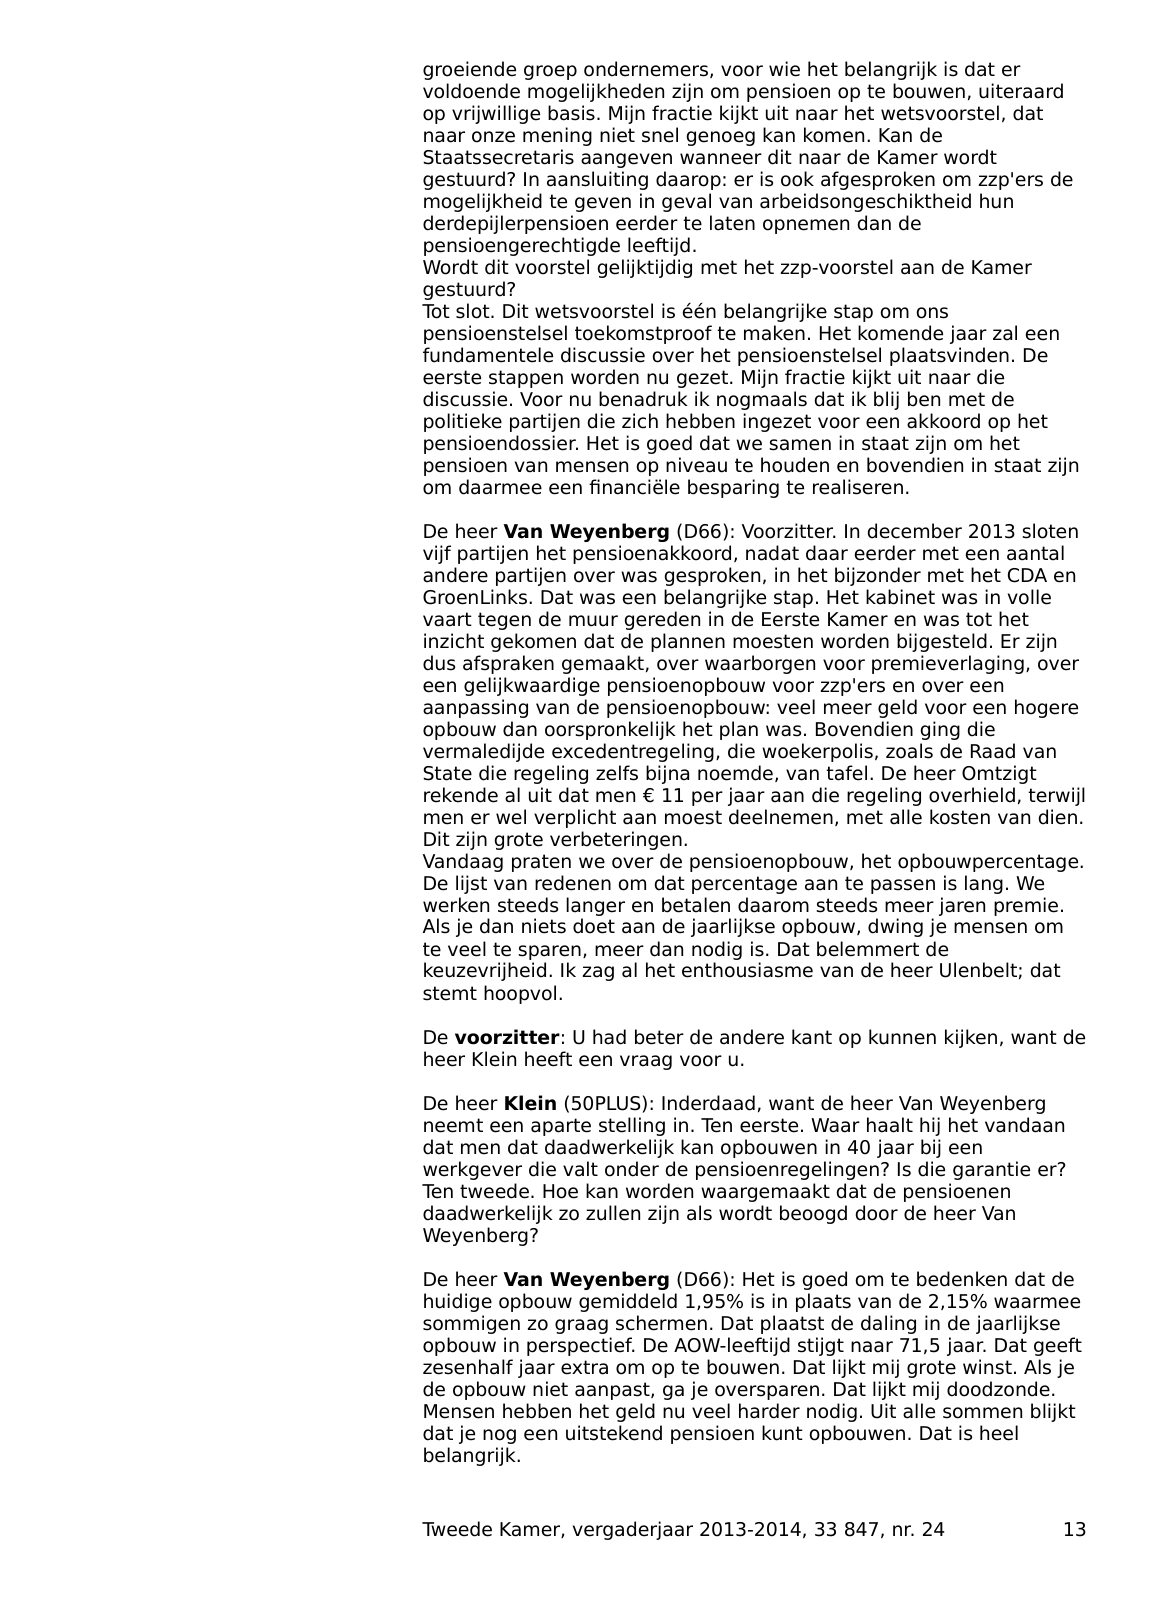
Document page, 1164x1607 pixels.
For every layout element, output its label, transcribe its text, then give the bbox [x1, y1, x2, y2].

text De voorzitter: U had beter de andere kant op kunnen kijken, want de heer Klein heeft een vraag voor u. [422, 1027, 1087, 1071]
text Tot slot. Dit wetsvoorstel is één belangrijke stap om ons pensioenstelsel toekomstproof te maken. Het komende jaar zal een fundamentele discussie over het pensioenstelsel plaatsvinden. De eerste stappen worden nu gezet. Mijn fractie kijkt uit naar die discussie. Voor nu benadruk ik nogmaals dat ik blij ben met de politieke partijen die zich hebben ingezet voor een akkoord op het pensioendossier. Het is goed dat we samen in staat zijn om het pensioen van mensen op niveau te houden en bovendien in staat zijn om daarmee een financiële besparing te realiseren. [422, 301, 1087, 499]
text groeiende groep ondernemers, voor wie het belangrijk is dat er voldoende mogelijkheden zijn om pensioen op te bouwen, uiteraard op vrijwillige basis. Mijn fractie kijkt uit naar het wetsvoorstel, dat naar onze mening niet snel genoeg kan komen. Kan de Staatssecretaris aangeven wanneer dit naar de Kamer wordt gestuurd? In aansluiting daarop: er is ook afgesproken om zzp'ers de mogelijkheid te geven in geval van arbeidsongeschiktheid hun derdepijlerpensioen eerder te laten opnemen dan de pensioengerechtigde leeftijd. [422, 59, 1087, 257]
text De heer Klein (50PLUS): Inderdaad, want de heer Van Weyenberg neemt een aparte stelling in. Ten eerste. Waar haalt hij het vandaan dat men dat daadwerkelijk kan opbouwen in 40 jaar bij een werkgever die valt onder de pensioenregelingen? Is die garantie er? Ten tweede. Hoe kan worden waargemaakt dat de pensioenen daadwerkelijk zo zullen zijn als wordt beoogd door de heer Van Weyenberg? [422, 1093, 1087, 1247]
text Wordt dit voorstel gelijktijdig met het zzp-voorstel aan de Kamer gestuurd? [422, 257, 1087, 301]
text Vandaag praten we over de pensioenopbouw, het opbouwpercentage. De lijst van redenen om dat percentage aan te passen is lang. We werken steeds langer en betalen daarom steeds meer jaren premie. Als je dan niets doet aan de jaarlijkse opbouw, dwing je mensen om te veel te sparen, meer dan nodig is. Dat belemmert de keuzevrijheid. Ik zag al het enthousiasme van de heer Ulenbelt; dat stemt hoopvol. [422, 851, 1087, 1004]
text De heer Van Weyenberg (D66): Het is goed om te bedenken dat de huidige opbouw gemiddeld 1,95% is in plaats van de 2,15% waarmee sommigen zo graag schermen. Dat plaatst de daling in de jaarlijkse opbouw in perspectief. De AOW-leeftijd stijgt naar 71,5 jaar. Dat geeft zesenhalf jaar extra om op te bouwen. Dat lijkt mij grote winst. Als je de opbouw niet aanpast, ga je oversparen. Dat lijkt mij doodzonde. Mensen hebben het geld nu veel harder nodig. Uit alle sommen blijkt dat je nog een uitstekend pensioen kunt opbouwen. Dat is heel belangrijk. [422, 1269, 1087, 1467]
text De heer Van Weyenberg (D66): Voorzitter. In december 2013 sloten vijf partijen het pensioenakkoord, nadat daar eerder met een aantal andere partijen over was gesproken, in het bijzonder met het CDA en GroenLinks. Dat was een belangrijke stap. Het kabinet was in volle vaart tegen de muur gereden in de Eerste Kamer en was tot het inzicht gekomen dat de plannen moesten worden bijgesteld. Er zijn dus afspraken gemaakt, over waarborgen voor premieverlaging, over een gelijkwaardige pensioenopbouw voor zzp'ers en over een aanpassing van de pensioenopbouw: veel meer geld voor een hogere opbouw dan oorspronkelijk het plan was. Bovendien ging die vermaledijde excedentregeling, die woekerpolis, zoals de Raad van State die regeling zelfs bijna noemde, van tafel. De heer Omtzigt rekende al uit dat men € 11 per jaar aan die regeling overhield, terwijl men er wel verplicht aan moest deelnemen, met alle kosten van dien. Dit zijn grote verbeteringen. [422, 521, 1087, 851]
